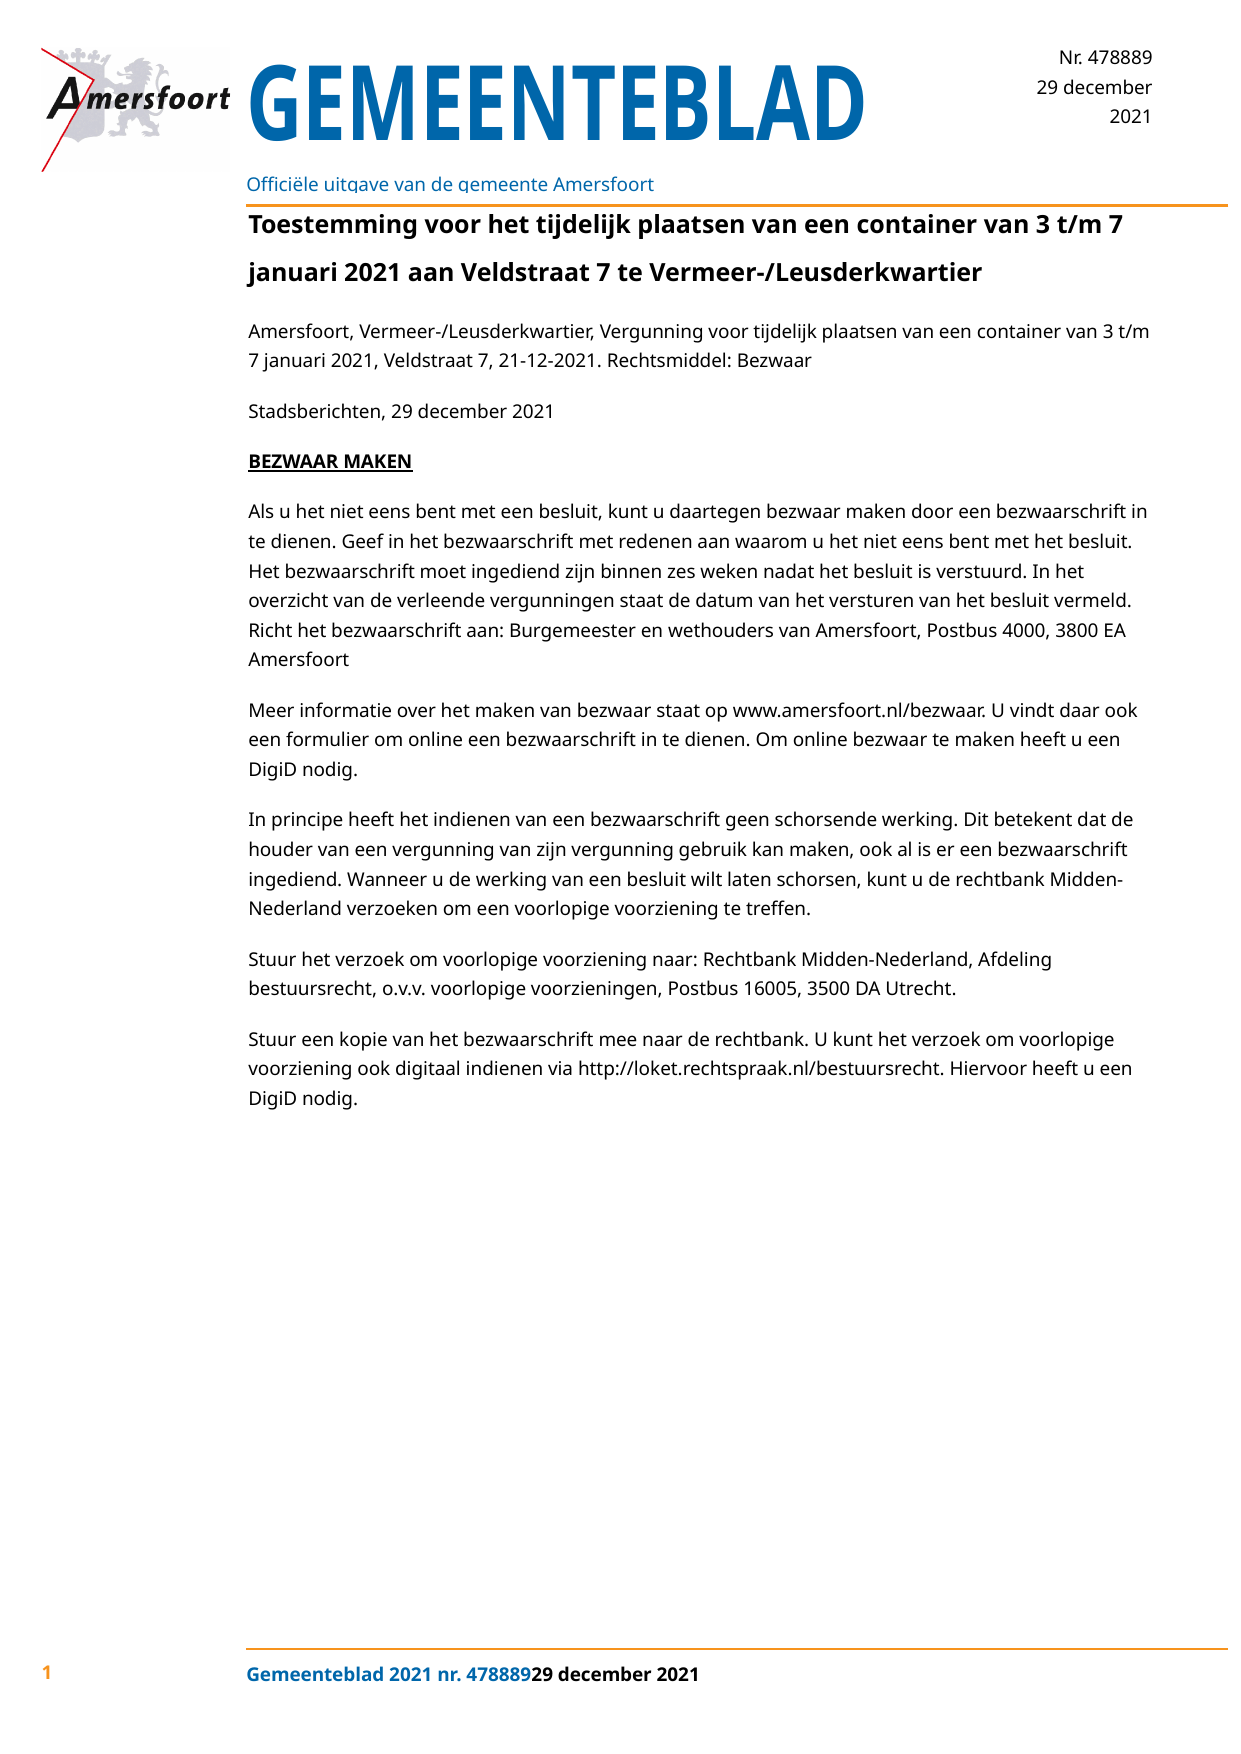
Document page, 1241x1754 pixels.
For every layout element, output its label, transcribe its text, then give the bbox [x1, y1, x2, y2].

text Als u het niet eens bent met een besluit, kunt u daartegen bezwaar maken door een bezwaarschrift in te dienen. Geef in het bezwaarschrift met redenen aan waarom u het niet eens bent met het besluit. Het bezwaarschrift moet ingediend zijn binnen zes weken nadat het besluit is verstuurd. In het overzicht van de verleende vergunningen staat de datum van het versturen van het besluit vermeld. Richt het bezwaarschrift aan: Burgemeester en wethouders van Amersfoort, Postbus 4000, 3800 EA Amersfoort [248, 499, 1152, 672]
text Toestemming voor het tijdelijk plaatsen van een container van 3 t/m 7 januari 2021 aan Veldstraat 7 te Vermeer-/Leusderkwartier [248, 207, 1152, 288]
text Meer informatie over het maken van bezwaar staat op www.amersfoort.nl/bezwaar. U vindt daar ook een formulier om online een bezwaarschrift in te dienen. Om online bezwaar te maken heeft u een DigiD nodig. [248, 697, 1152, 782]
text BEZWAAR MAKEN [248, 448, 1152, 474]
text Stadsberichten, 29 december 2021 [248, 398, 1152, 424]
text Stuur een kopie van het bezwaarschrift mee naar de rechtbank. U kunt het verzoek om voorlopige voorziening ook digitaal indienen via http://loket.rechtspraak.nl/bestuursrecht. Hiervoor heeft u een DigiD nodig. [248, 1026, 1152, 1111]
text Amersfoort, Vermeer-/Leusderkwartier, Vergunning voor tijdelijk plaatsen van een container van 3 t/m 7 januari 2021, Veldstraat 7, 21-12-2021. Rechtsmiddel: Bezwaar [248, 318, 1152, 373]
text Stuur het verzoek om voorlopige voorziening naar: Rechtbank Midden-Nederland, Afdeling bestuursrecht, o.v.v. voorlopige voorzieningen, Postbus 16005, 3500 DA Utrecht. [248, 946, 1152, 1001]
text In principe heeft het indienen van een bezwaarschrift geen schorsende werking. Dit betekent dat de houder van een vergunning van zijn vergunning gebruik kan maken, ook al is er een bezwaarschrift ingediend. Wanneer u de werking van een besluit wilt laten schorsen, kunt u de rechtbank Midden-Nederland verzoeken om een voorlopige voorziening te treffen. [248, 807, 1152, 921]
picture [41, 47, 231, 172]
